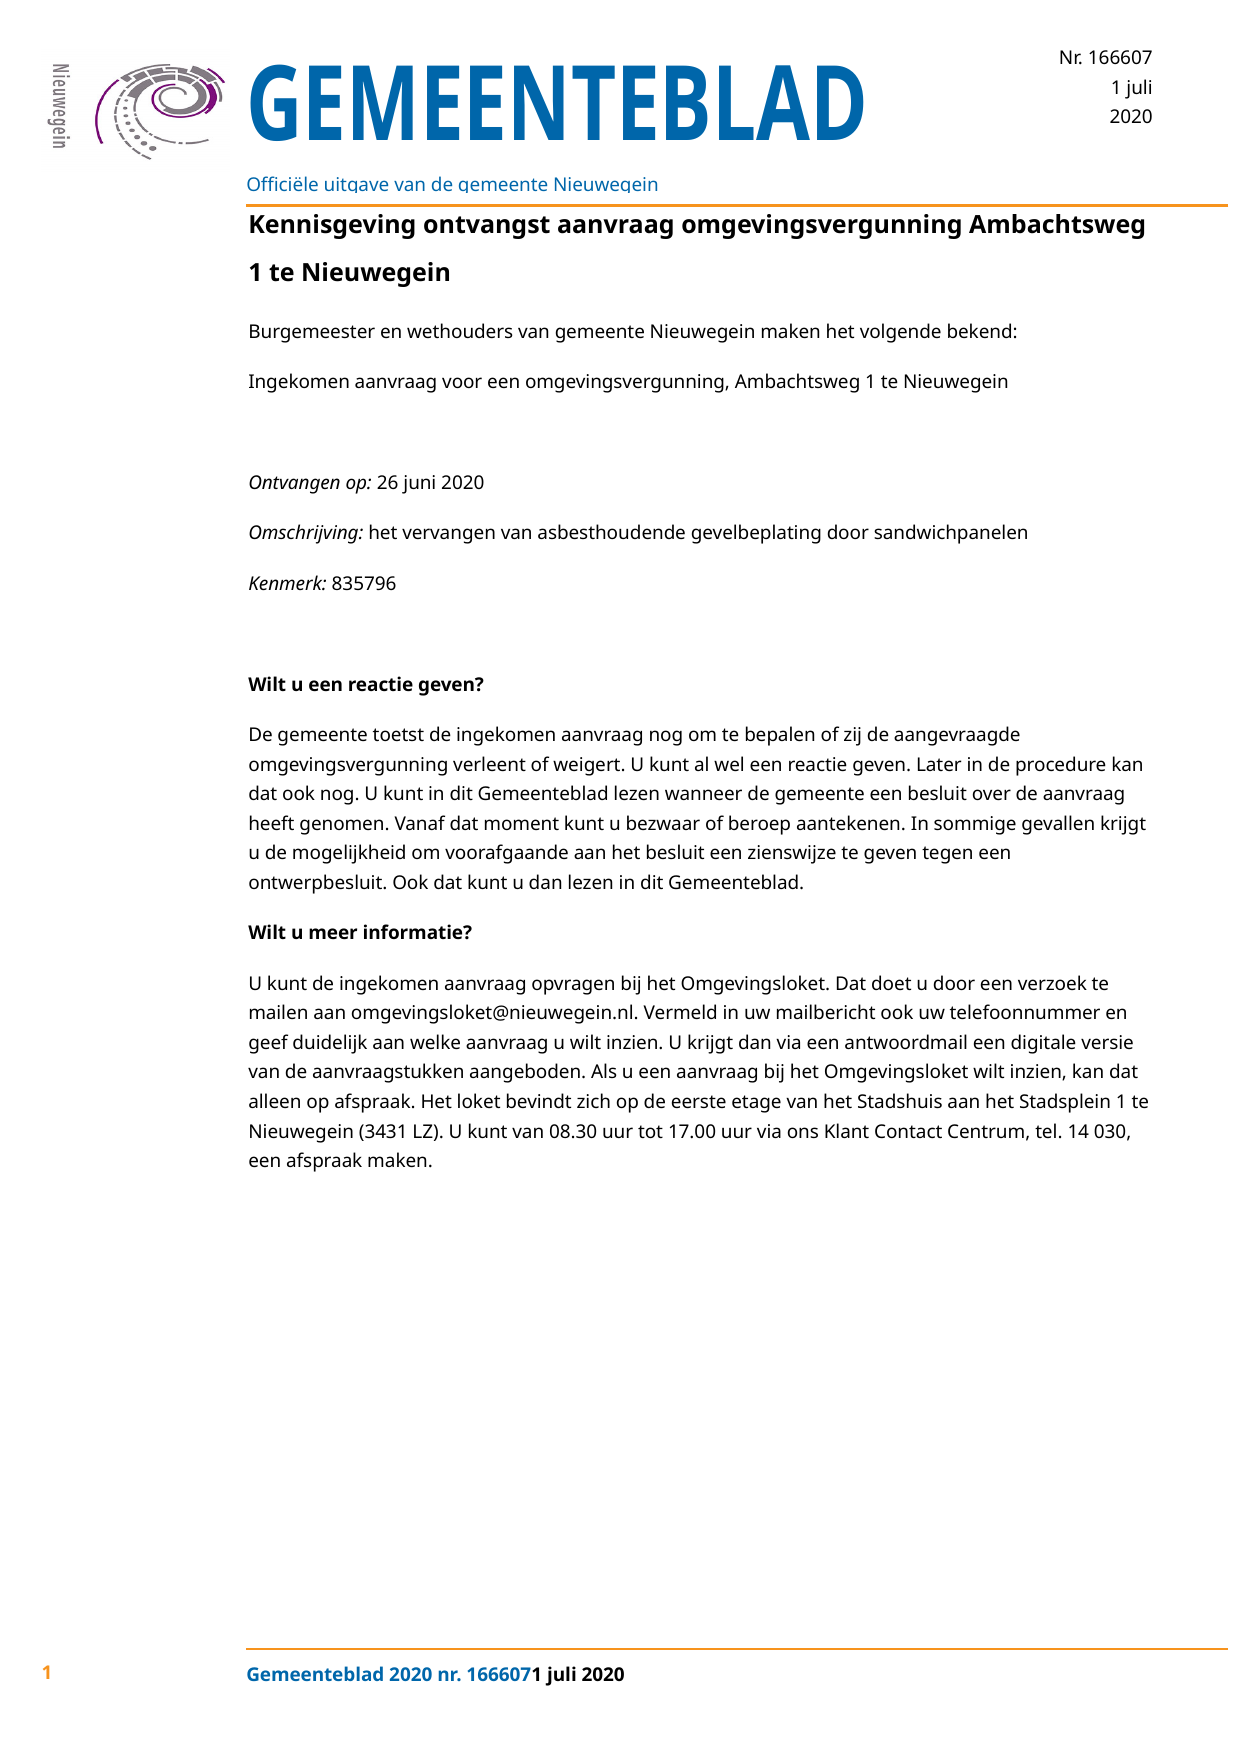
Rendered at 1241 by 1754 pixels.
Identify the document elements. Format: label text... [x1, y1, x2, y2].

text Kennisgeving ontvangst aanvraag omgevingsvergunning Ambachtsweg 1 te Nieuwegein [248, 207, 1152, 288]
text Wilt u meer informatie? [248, 919, 1152, 945]
text Ontvangen op: 26 juni 2020 [248, 469, 1152, 495]
text U kunt de ingekomen aanvraag opvragen bij het Omgevingsloket. Dat doet u door een verzoek te mailen aan omgevingsloket@nieuwegein.nl. Vermeld in uw mailbericht ook uw telefoonnummer en geef duidelijk aan welke aanvraag u wilt inzien. U krijgt dan via een antwoordmail een digitale versie van de aanvraagstukken aangeboden. Als u een aanvraag bij het Omgevingsloket wilt inzien, kan dat alleen op afspraak. Het loket bevindt zich op de eerste etage van het Stadshuis aan het Stadsplein 1 te Nieuwegein (3431 LZ). U kunt van 08.30 uur tot 17.00 uur via ons Klant Contact Centrum, tel. 14 030, een afspraak maken. [248, 970, 1152, 1173]
text Kenmerk: 835796 [248, 570, 1152, 596]
text Ingekomen aanvraag voor een omgevingsvergunning, Ambachtsweg 1 te Nieuwegein [248, 368, 1152, 394]
picture [41, 47, 231, 172]
text Wilt u een reactie geven? [248, 671, 1152, 697]
text De gemeente toetst de ingekomen aanvraag nog om te bepalen of zij de aangevraagde omgevingsvergunning verleent of weigert. U kunt al wel een reactie geven. Later in de procedure kan dat ook nog. U kunt in dit Gemeenteblad lezen wanneer de gemeente een besluit over de aanvraag heeft genomen. Vanaf dat moment kunt u bezwaar of beroep aantekenen. In sommige gevallen krijgt u de mogelijkheid om voorafgaande aan het besluit een zienswijze te geven tegen een ontwerpbesluit. Ook dat kunt u dan lezen in dit Gemeenteblad. [248, 721, 1152, 895]
text Burgemeester en wethouders van gemeente Nieuwegein maken het volgende bekend: [248, 318, 1152, 344]
text Omschrijving: het vervangen van asbesthoudende gevelbeplating door sandwichpanelen [248, 519, 1152, 545]
